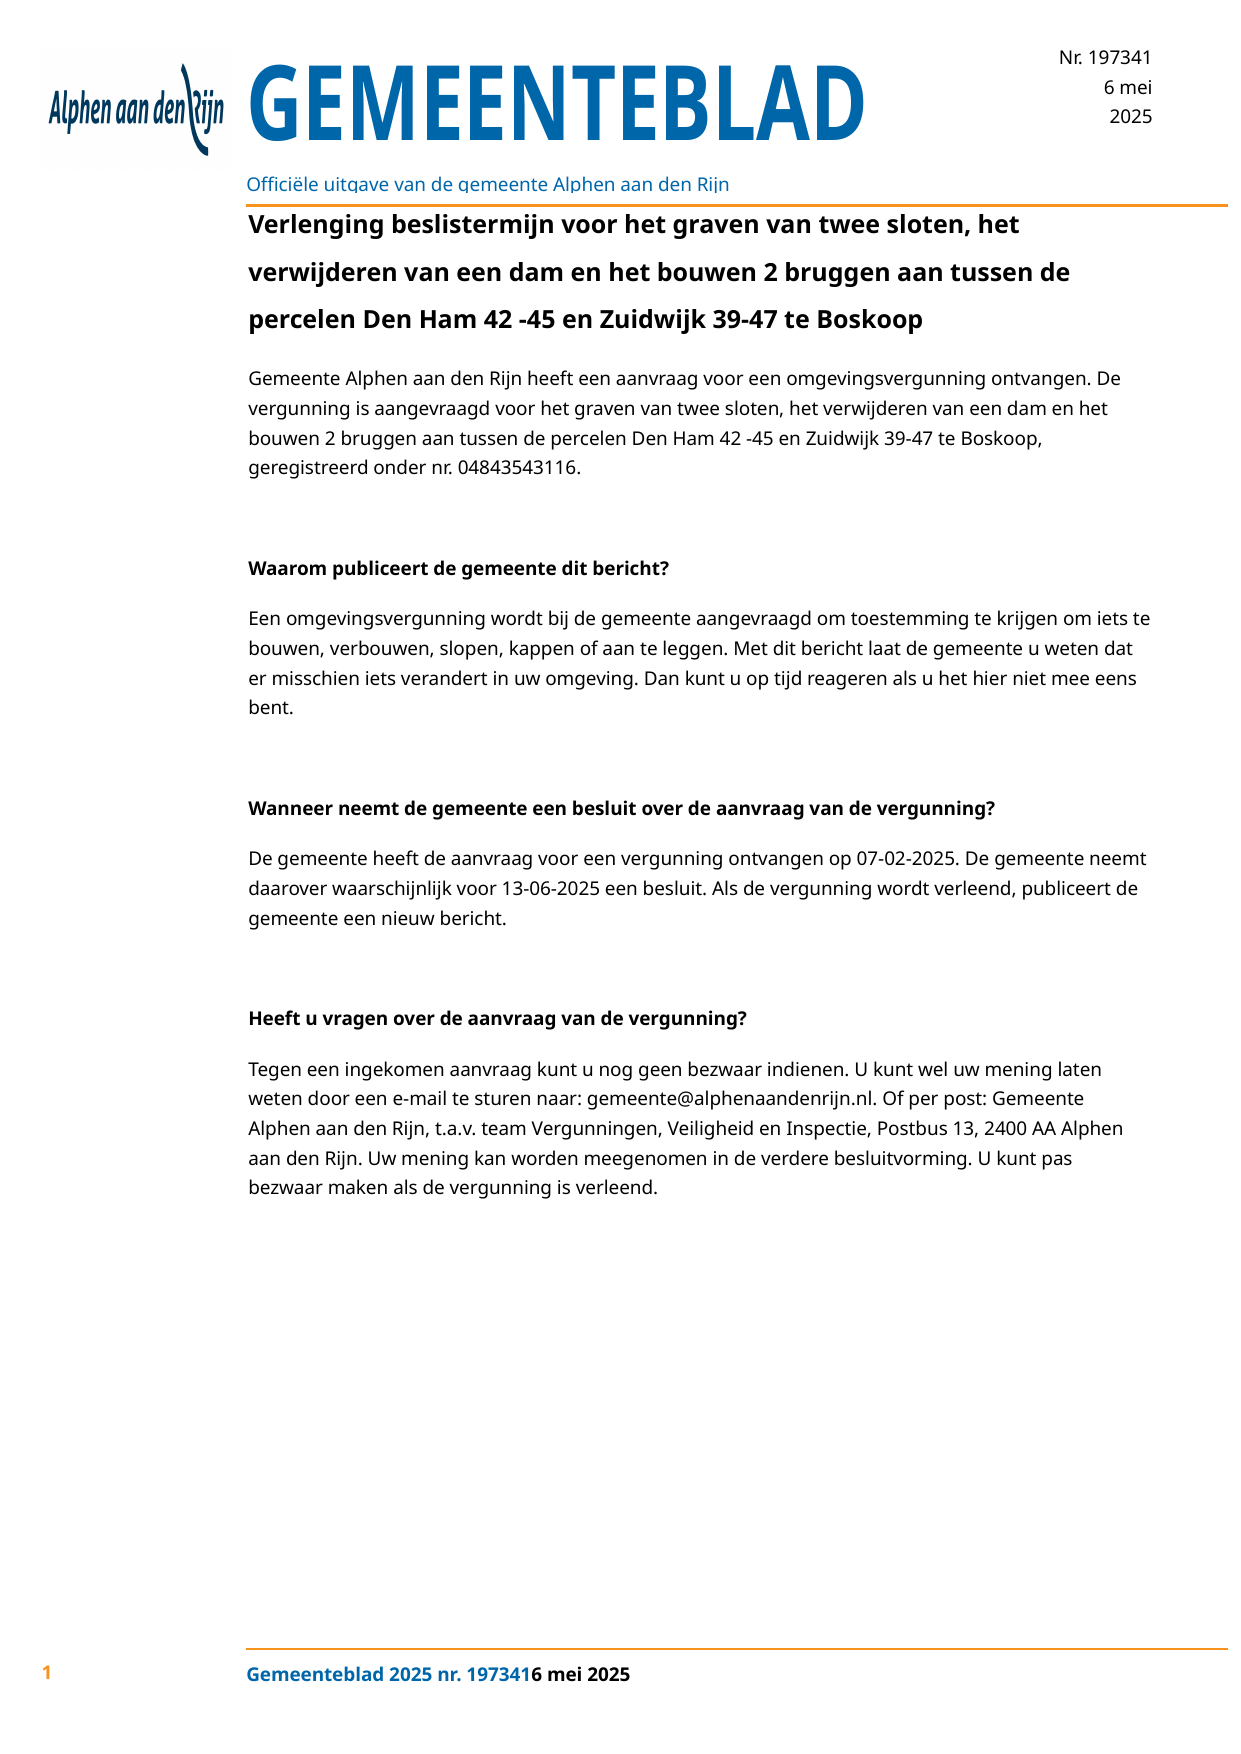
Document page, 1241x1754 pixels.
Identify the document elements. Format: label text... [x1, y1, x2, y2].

text Heeft u vragen over de aanvraag van de vergunning? [248, 1006, 1152, 1031]
text Een omgevingsvergunning wordt bij de gemeente aangevraagd om toestemming te krijgen om iets te bouwen, verbouwen, slopen, kappen of aan te leggen. Met dit bericht laat de gemeente u weten dat er misschien iets verandert in uw omgeving. Dan kunt u op tijd reageren als u het hier niet mee eens bent. [248, 606, 1152, 720]
text Waarom publiceert de gemeente dit bericht? [248, 555, 1152, 581]
picture [41, 47, 231, 172]
text Gemeente Alphen aan den Rijn heeft een aanvraag voor een omgevingsvergunning ontvangen. De vergunning is aangevraagd voor het graven van twee sloten, het verwijderen van een dam en het bouwen 2 bruggen aan tussen de percelen Den Ham 42 -45 en Zuidwijk 39-47 te Boskoop, geregistreerd onder nr. 04843543116. [248, 366, 1152, 480]
text Verlenging beslistermijn voor het graven van twee sloten, het verwijderen van een dam en het bouwen 2 bruggen aan tussen de percelen Den Ham 42 -45 en Zuidwijk 39-47 te Boskoop [248, 207, 1152, 336]
text Wanneer neemt de gemeente een besluit over de aanvraag van de vergunning? [248, 795, 1152, 821]
text Tegen een ingekomen aanvraag kunt u nog geen bezwaar indienen. U kunt wel uw mening laten weten door een e-mail te sturen naar: gemeente@alphenaandenrijn.nl. Of per post: Gemeente Alphen aan den Rijn, t.a.v. team Vergunningen, Veiligheid en Inspectie, Postbus 13, 2400 AA Alphen aan den Rijn. Uw mening kan worden meegenomen in de verdere besluitvorming. U kunt pas bezwaar maken als de vergunning is verleend. [248, 1056, 1152, 1200]
text De gemeente heeft de aanvraag voor een vergunning ontvangen op 07-02-2025. De gemeente neemt daarover waarschijnlijk voor 13-06-2025 een besluit. Als de vergunning wordt verleend, publiceert de gemeente een nieuw bericht. [248, 846, 1152, 930]
